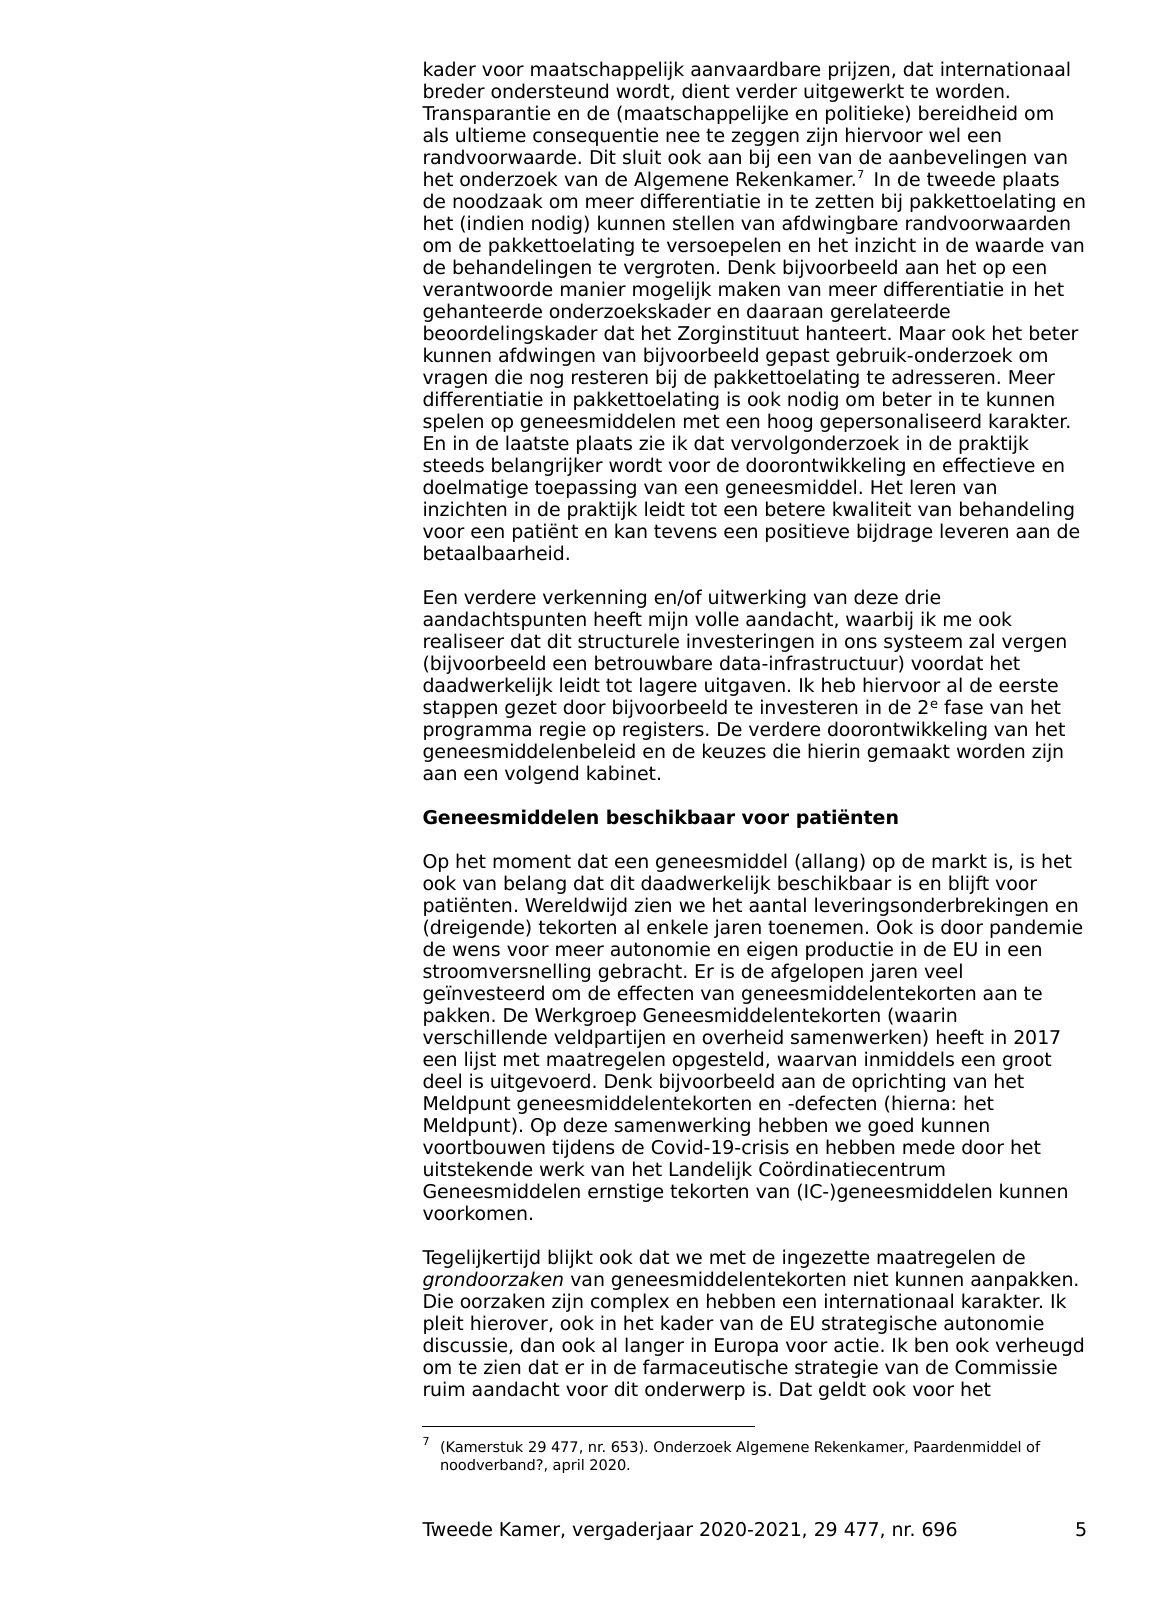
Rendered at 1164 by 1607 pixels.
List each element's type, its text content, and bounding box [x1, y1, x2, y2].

subtitle Geneesmiddelen beschikbaar voor patiënten [422, 807, 1087, 829]
text Een verdere verkenning en/of uitwerking van deze drie aandachtspunten heeft mijn volle aandacht, waarbij ik me ook realiseer dat dit structurele investeringen in ons systeem zal vergen (bijvoorbeeld een betrouwbare data-infrastructuur) voordat het daadwerkelijk leidt tot lagere uitgaven. Ik heb hiervoor al de eerste stappen gezet door bijvoorbeeld te investeren in de 2e fase van het programma regie op registers. De verdere doorontwikkeling van het geneesmiddelenbeleid en de keuzes die hierin gemaakt worden zijn aan een volgend kabinet. [422, 587, 1087, 784]
text (Kamerstuk 29 477, nr. 653). Onderzoek Algemene Rekenkamer, Paardenmiddel of noodverband?, april 2020. [422, 1435, 1087, 1474]
text Tegelijkertijd blijkt ook dat we met de ingezette maatregelen de grondoorzaken van geneesmiddelentekorten niet kunnen aanpakken. Die oorzaken zijn complex en hebben een internationaal karakter. Ik pleit hierover, ook in het kader van de EU strategische autonomie discussie, dan ook al langer in Europa voor actie. Ik ben ook verheugd om te zien dat er in de farmaceutische strategie van de Commissie ruim aandacht voor dit onderwerp is. Dat geldt ook voor het [422, 1247, 1087, 1401]
text kader voor maatschappelijk aanvaardbare prijzen, dat internationaal breder ondersteund wordt, dient verder uitgewerkt te worden. Transparantie en de (maatschappelijke en politieke) bereidheid om als ultieme consequentie nee te zeggen zijn hiervoor wel een randvoorwaarde. Dit sluit ook aan bij een van de aanbevelingen van het onderzoek van de Algemene Rekenkamer. In de tweede plaats de noodzaak om meer differentiatie in te zetten bij pakkettoelating en het (indien nodig) kunnen stellen van afdwingbare randvoorwaarden om de pakkettoelating te versoepelen en het inzicht in de waarde van de behandelingen te vergroten. Denk bijvoorbeeld aan het op een verantwoorde manier mogelijk maken van meer differentiatie in het gehanteerde onderzoekskader en daaraan gerelateerde beoordelingskader dat het Zorginstituut hanteert. Maar ook het beter kunnen afdwingen van bijvoorbeeld gepast gebruik-onderzoek om vragen die nog resteren bij de pakkettoelating te adresseren. Meer differentiatie in pakkettoelating is ook nodig om beter in te kunnen spelen op geneesmiddelen met een hoog gepersonaliseerd karakter. En in de laatste plaats zie ik dat vervolgonderzoek in de praktijk steeds belangrijker wordt voor de doorontwikkeling en effectieve en doelmatige toepassing van een geneesmiddel. Het leren van inzichten in de praktijk leidt tot een betere kwaliteit van behandeling voor een patiënt en kan tevens een positieve bijdrage leveren aan de betaalbaarheid. [422, 59, 1087, 564]
text Op het moment dat een geneesmiddel (allang) op de markt is, is het ook van belang dat dit daadwerkelijk beschikbaar is en blijft voor patiënten. Wereldwijd zien we het aantal leveringsonderbrekingen en (dreigende) tekorten al enkele jaren toenemen. Ook is door pandemie de wens voor meer autonomie en eigen productie in de EU in een stroomversnelling gebracht. Er is de afgelopen jaren veel geïnvesteerd om de effecten van geneesmiddelentekorten aan te pakken. De Werkgroep Geneesmiddelentekorten (waarin verschillende veldpartijen en overheid samenwerken) heeft in 2017 een lijst met maatregelen opgesteld, waarvan inmiddels een groot deel is uitgevoerd. Denk bijvoorbeeld aan de oprichting van het Meldpunt geneesmiddelentekorten en -defecten (hierna: het Meldpunt). Op deze samenwerking hebben we goed kunnen voortbouwen tijdens de Covid-19-crisis en hebben mede door het uitstekende werk van het Landelijk Coördinatiecentrum Geneesmiddelen ernstige tekorten van (IC-)geneesmiddelen kunnen voorkomen. [422, 851, 1087, 1224]
